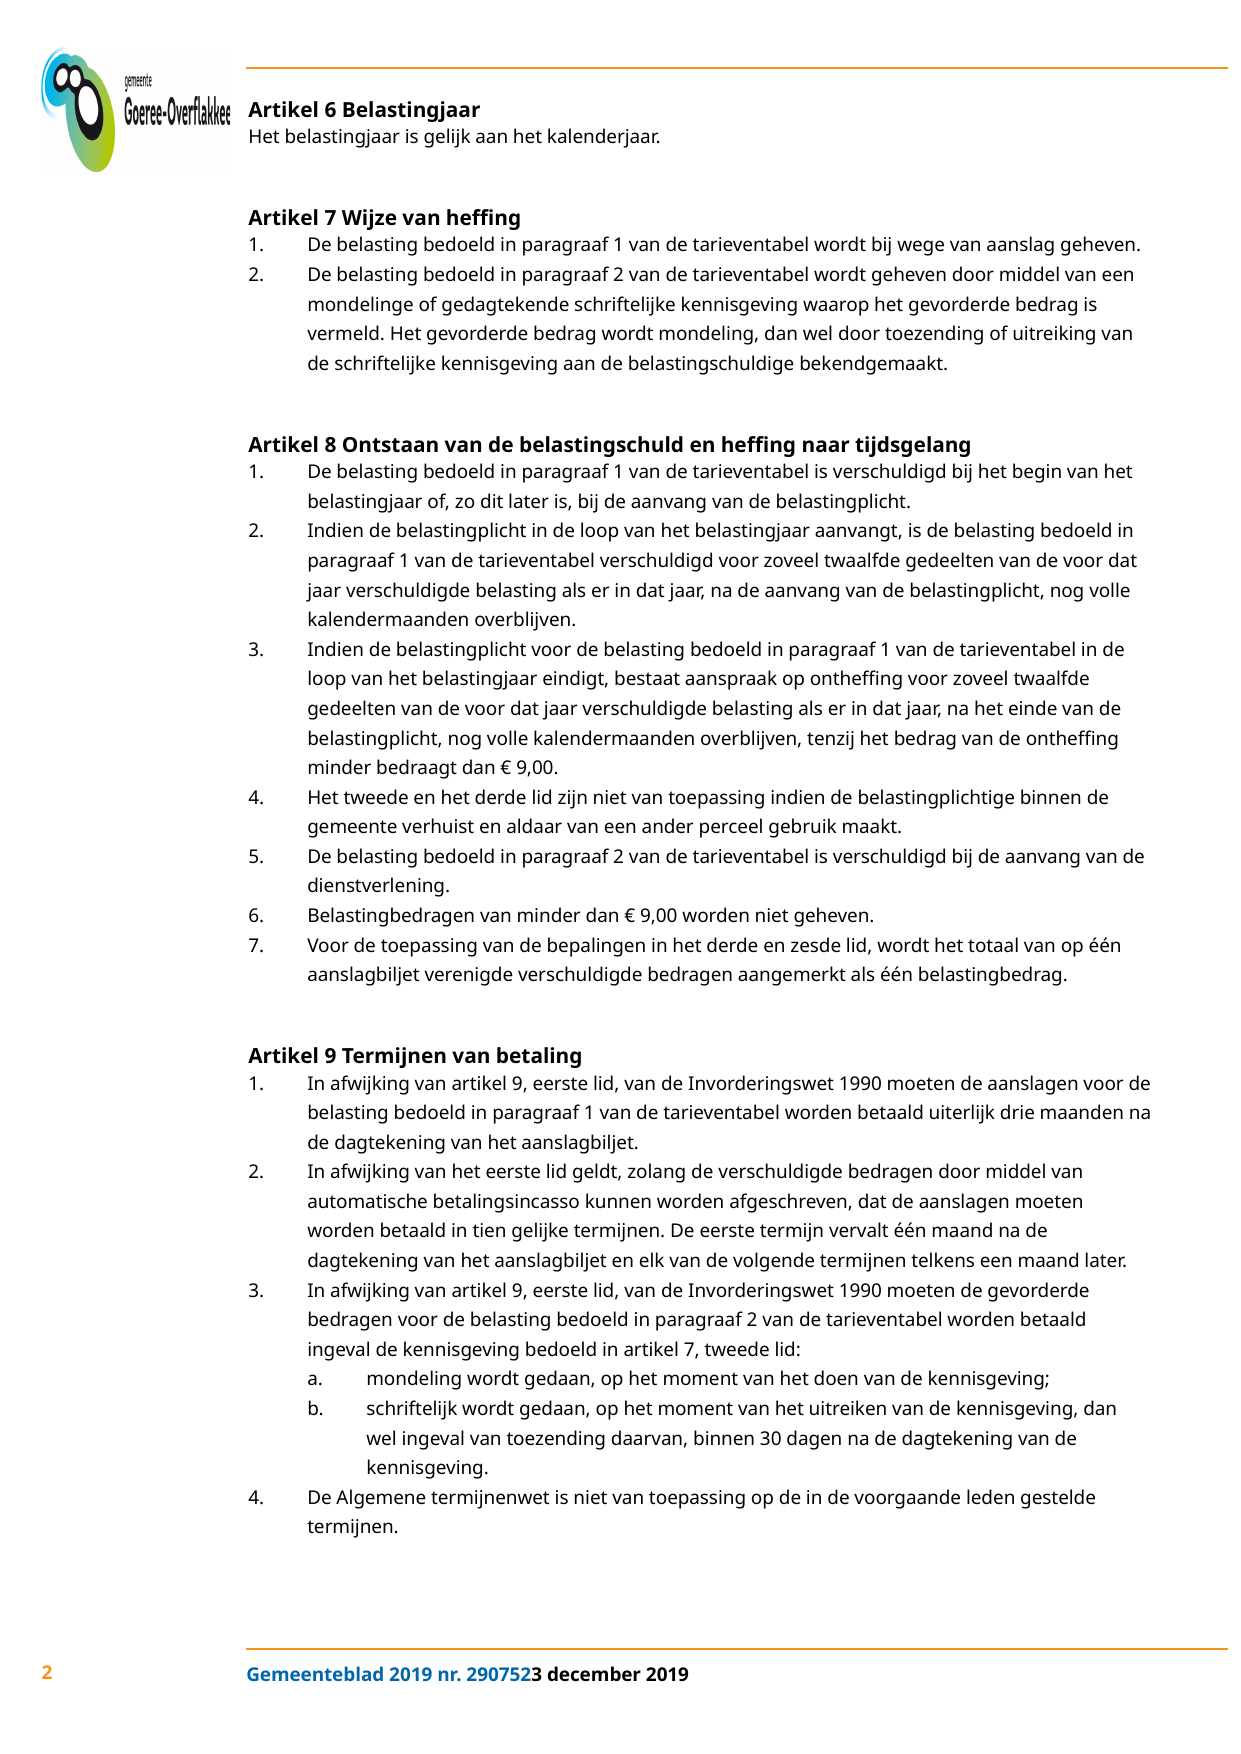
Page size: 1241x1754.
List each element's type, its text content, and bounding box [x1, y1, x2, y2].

list De belasting bedoeld in paragraaf 1 van de tarieventabel is verschuldigd bij het begin van het belastingjaar of, zo dit later is, bij de aanvang van de belastingplicht. [248, 458, 1152, 514]
text Artikel 7 Wijze van heffing [248, 203, 1152, 232]
list De Algemene termijnenwet is niet van toepassing op de in de voorgaande leden gestelde termijnen. [248, 1484, 1152, 1539]
text Artikel 9 Termijnen van betaling [248, 1041, 1152, 1070]
list schriftelijk wordt gedaan, op het moment van het uitreiken van de kennisgeving, dan wel ingeval van toezending daarvan, binnen 30 dagen na de dagtekening van de kennisgeving. [307, 1395, 1152, 1480]
list In afwijking van artikel 9, eerste lid, van de Invorderingswet 1990 moeten de aanslagen voor de belasting bedoeld in paragraaf 1 van de tarieventabel worden betaald uiterlijk drie maanden na de dagtekening van het aanslagbiljet. [248, 1070, 1152, 1155]
list Het tweede en het derde lid zijn niet van toepassing indien de belastingplichtige binnen de gemeente verhuist en aldaar van een ander perceel gebruik maakt. [248, 784, 1152, 839]
list Indien de belastingplicht voor de belasting bedoeld in paragraaf 1 van de tarieventabel in de loop van het belastingjaar eindigt, bestaat aanspraak op ontheffing voor zoveel twaalfde gedeelten van de voor dat jaar verschuldigde belasting als er in dat jaar, na het einde van de belastingplicht, nog volle kalendermaanden overblijven, tenzij het bedrag van de ontheffing minder bedraagt dan € 9,00. [248, 636, 1152, 780]
text Artikel 8 Ontstaan van de belastingschuld en heffing naar tijdsgelang [248, 430, 1152, 458]
list Voor de toepassing van de bepalingen in het derde en zesde lid, wordt het totaal van op één aanslagbiljet verenigde verschuldigde bedragen aangemerkt als één belastingbedrag. [248, 932, 1152, 987]
list De belasting bedoeld in paragraaf 2 van de tarieventabel wordt geheven door middel van een mondelinge of gedagtekende schriftelijke kennisgeving waarop het gevorderde bedrag is vermeld. Het gevorderde bedrag wordt mondeling, dan wel door toezending of uitreiking van de schriftelijke kennisgeving aan de belastingschuldige bekendgemaakt. [248, 261, 1152, 376]
list mondeling wordt gedaan, op het moment van het doen van de kennisgeving; [307, 1366, 1152, 1391]
picture [41, 47, 231, 172]
list Belastingbedragen van minder dan € 9,00 worden niet geheven. [248, 902, 1152, 928]
list De belasting bedoeld in paragraaf 2 van de tarieventabel is verschuldigd bij de aanvang van de dienstverlening. [248, 843, 1152, 898]
text Het belastingjaar is gelijk aan het kalenderjaar. [248, 123, 1152, 149]
list Indien de belastingplicht in de loop van het belastingjaar aanvangt, is de belasting bedoeld in paragraaf 1 van de tarieventabel verschuldigd voor zoveel twaalfde gedeelten van de voor dat jaar verschuldigde belasting als er in dat jaar, na de aanvang van de belastingplicht, nog volle kalendermaanden overblijven. [248, 518, 1152, 632]
text Artikel 6 Belastingjaar [248, 95, 1152, 123]
list De belasting bedoeld in paragraaf 1 van de tarieventabel wordt bij wege van aanslag geheven. [248, 232, 1152, 257]
list In afwijking van het eerste lid geldt, zolang de verschuldigde bedragen door middel van automatische betalingsincasso kunnen worden afgeschreven, dat de aanslagen moeten worden betaald in tien gelijke termijnen. De eerste termijn vervalt één maand na de dagtekening van het aanslagbiljet en elk van de volgende termijnen telkens een maand later. [248, 1158, 1152, 1273]
list In afwijking van artikel 9, eerste lid, van de Invorderingswet 1990 moeten de gevorderde bedragen voor de belasting bedoeld in paragraaf 2 van de tarieventabel worden betaald ingeval de kennisgeving bedoeld in artikel 7, tweede lid: [248, 1277, 1152, 1362]
